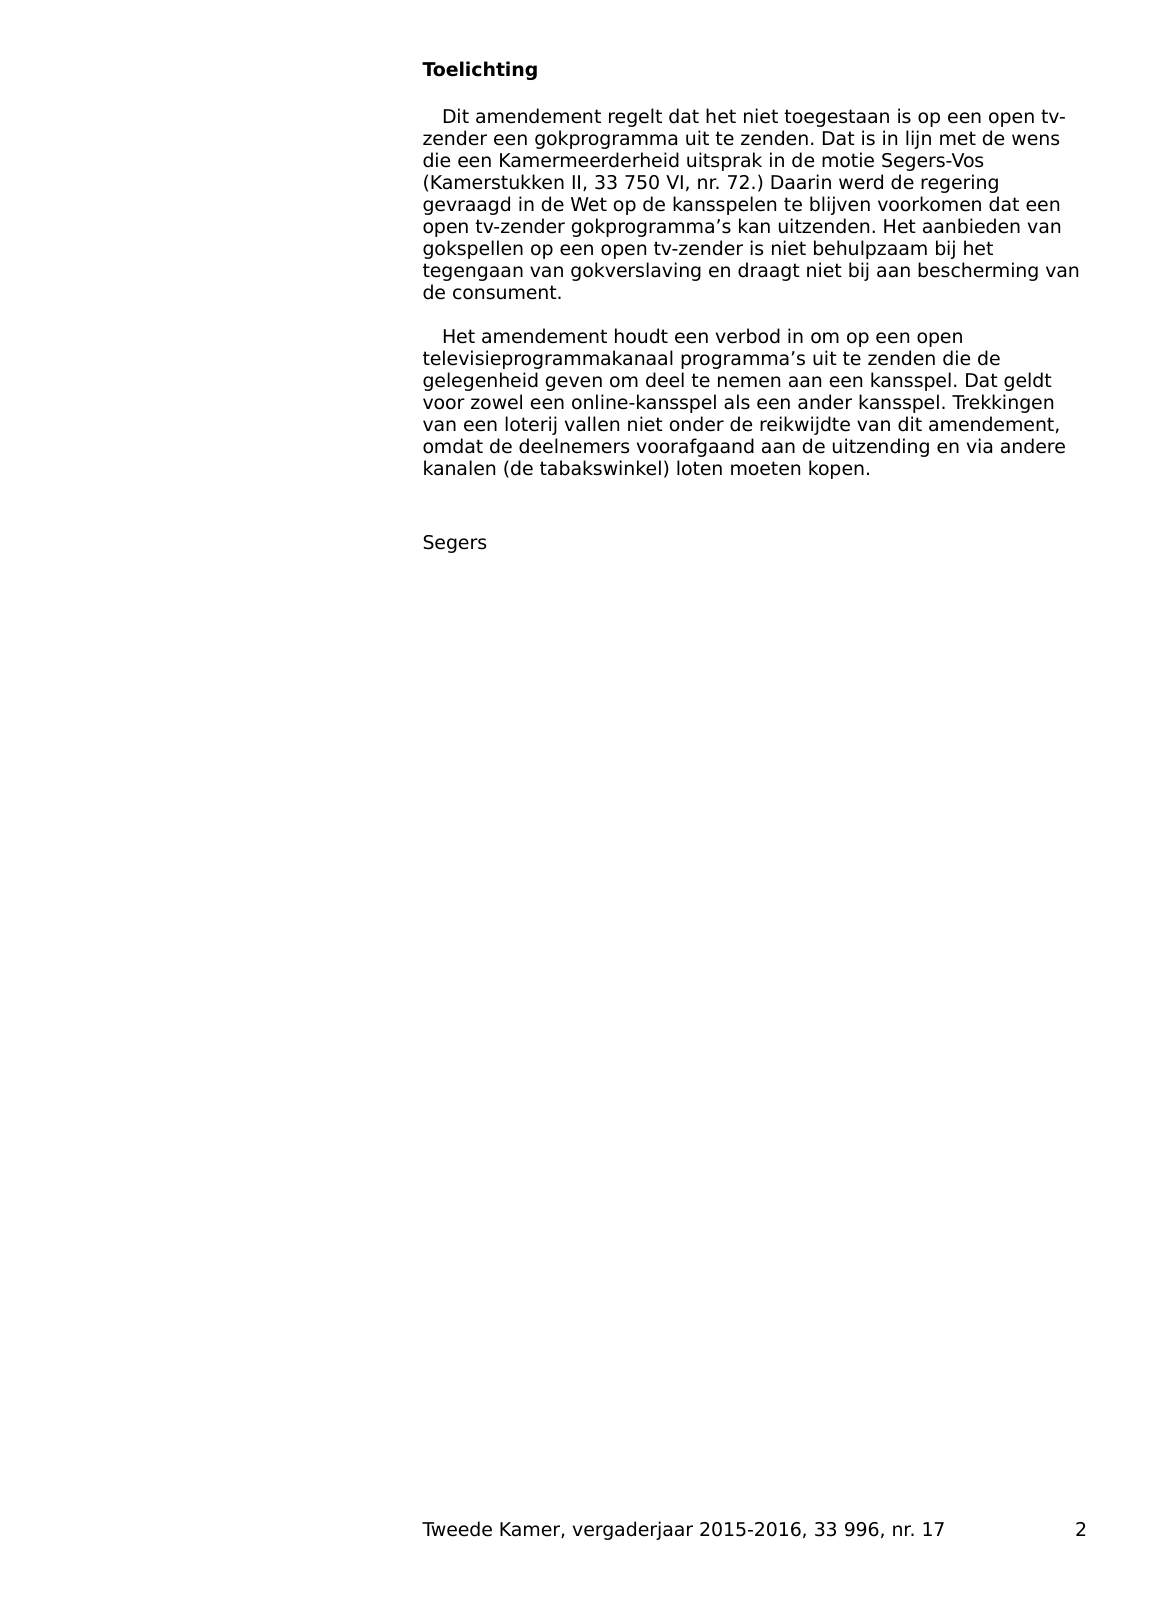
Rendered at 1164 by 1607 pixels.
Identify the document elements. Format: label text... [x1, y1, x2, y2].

text Het amendement houdt een verbod in om op een open televisieprogrammakanaal programma’s uit te zenden die de gelegenheid geven om deel te nemen aan een kansspel. Dat geldt voor zowel een online-kansspel als een ander kansspel. Trekkingen van een loterij vallen niet onder de reikwijdte van dit amendement, omdat de deelnemers voorafgaand aan de uitzending en via andere kanalen (de tabakswinkel) loten moeten kopen. [422, 326, 1087, 480]
text Segers [422, 510, 1087, 554]
text Dit amendement regelt dat het niet toegestaan is op een open tv-zender een gokprogramma uit te zenden. Dat is in lijn met de wens die een Kamermeerderheid uitsprak in de motie Segers-Vos (Kamerstukken II, 33 750 VI, nr. 72.) Daarin werd de regering gevraagd in de Wet op de kansspelen te blijven voorkomen dat een open tv-zender gokprogramma’s kan uitzenden. Het aanbieden van gokspellen op een open tv-zender is niet behulpzaam bij het tegengaan van gokverslaving en draagt niet bij aan bescherming van de consument. [422, 106, 1087, 304]
subtitle Toelichting [422, 59, 1087, 81]
